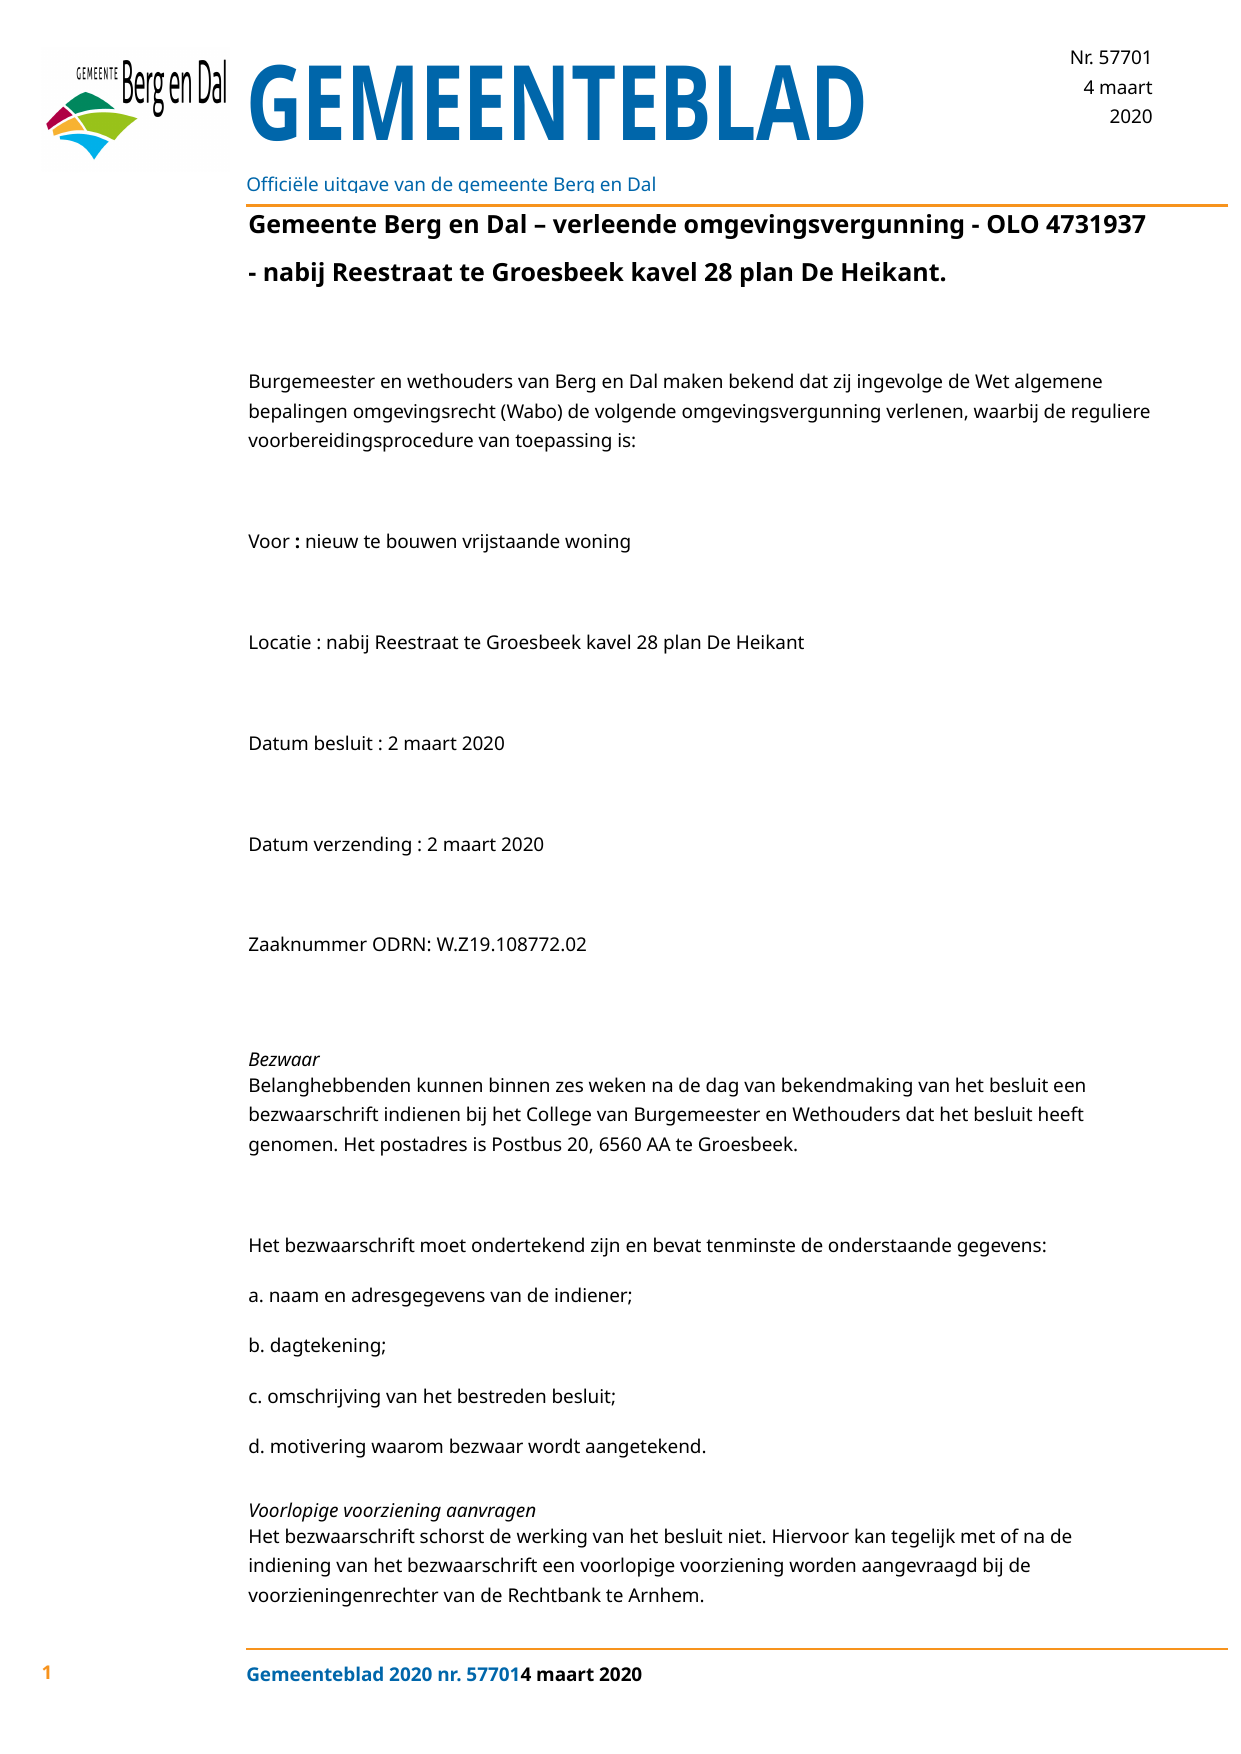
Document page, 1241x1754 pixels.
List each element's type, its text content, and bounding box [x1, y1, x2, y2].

text Datum besluit : 2 maart 2020 [248, 730, 1152, 756]
text c. omschrijving van het bestreden besluit; [248, 1383, 1152, 1409]
text Datum verzending : 2 maart 2020 [248, 831, 1152, 857]
text Burgemeester en wethouders van Berg en Dal maken bekend dat zij ingevolge de Wet algemene bepalingen omgevingsrecht (Wabo) de volgende omgevingsvergunning verlenen, waarbij de reguliere voorbereidingsprocedure van toepassing is: [248, 368, 1152, 453]
text d. motivering waarom bezwaar wordt aangetekend. [248, 1433, 1152, 1459]
text a. naam en adresgegevens van de indiener; [248, 1282, 1152, 1308]
text Het bezwaarschrift moet ondertekend zijn en bevat tenminste de onderstaande gegevens: [248, 1232, 1152, 1257]
text Belanghebbenden kunnen binnen zes weken na de dag van bekendmaking van het besluit een bezwaarschrift indienen bij het College van Burgemeester en Wethouders dat het besluit heeft genomen. Het postadres is Postbus 20, 6560 AA te Groesbeek. [248, 1072, 1152, 1157]
text Voorlopige voorziening aanvragen [248, 1497, 1152, 1523]
text Voor : nieuw te bouwen vrijstaande woning [248, 528, 1152, 554]
text Bezwaar [248, 1046, 1152, 1072]
picture [41, 47, 231, 172]
text Locatie : nabij Reestraat te Groesbeek kavel 28 plan De Heikant [248, 629, 1152, 655]
text Het bezwaarschrift schorst de werking van het besluit niet. Hiervoor kan tegelijk met of na de indiening van het bezwaarschrift een voorlopige voorziening worden aangevraagd bij de voorzieningenrechter van de Rechtbank te Arnhem. [248, 1523, 1152, 1608]
text b. dagtekening; [248, 1333, 1152, 1358]
text Zaaknummer ODRN: W.Z19.108772.02 [248, 932, 1152, 957]
text Gemeente Berg en Dal – verleende omgevingsvergunning - OLO 4731937 - nabij Reestraat te Groesbeek kavel 28 plan De Heikant. [248, 207, 1152, 288]
